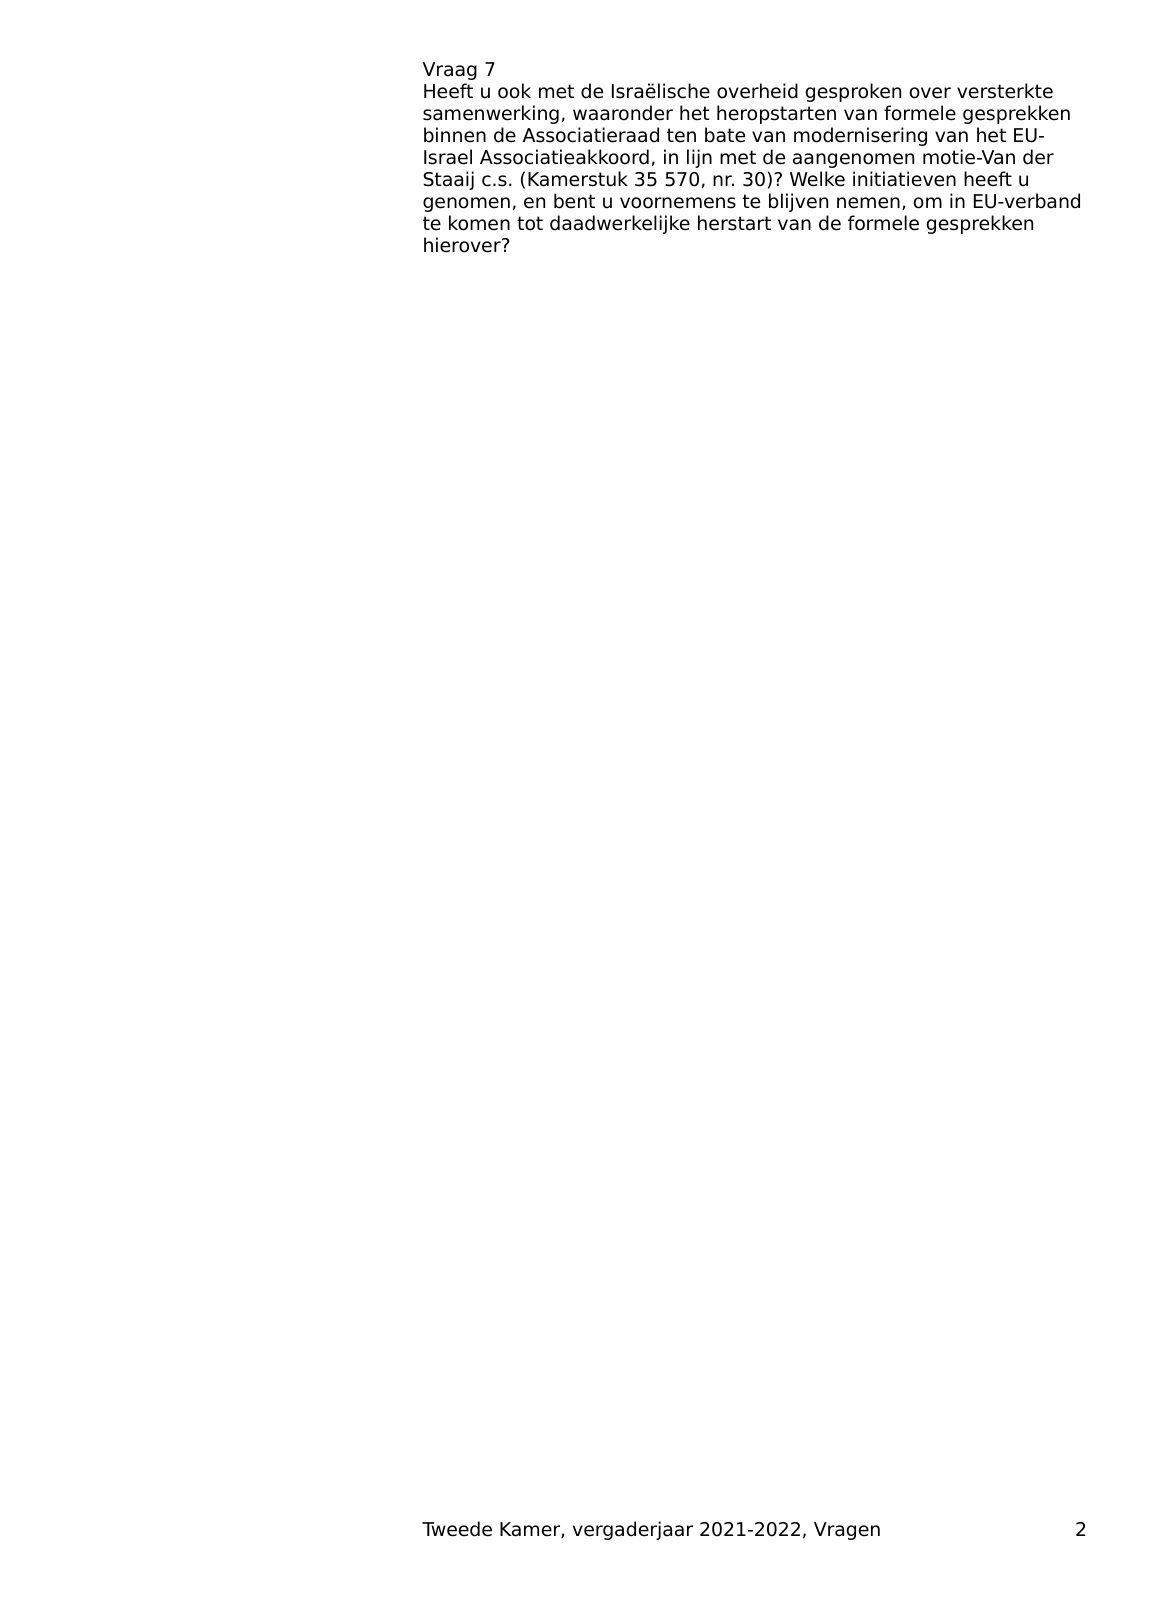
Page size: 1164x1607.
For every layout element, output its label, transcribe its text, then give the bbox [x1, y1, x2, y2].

text Heeft u ook met de Israëlische overheid gesproken over versterkte samenwerking, waaronder het heropstarten van formele gesprekken binnen de Associatieraad ten bate van modernisering van het EU-Israel Associatieakkoord, in lijn met de aangenomen motie-Van der Staaij c.s. (Kamerstuk 35 570, nr. 30)? Welke initiatieven heeft u genomen, en bent u voornemens te blijven nemen, om in EU-verband te komen tot daadwerkelijke herstart van de formele gesprekken hierover? [422, 81, 1087, 257]
text Vraag 7 [422, 59, 1087, 81]
